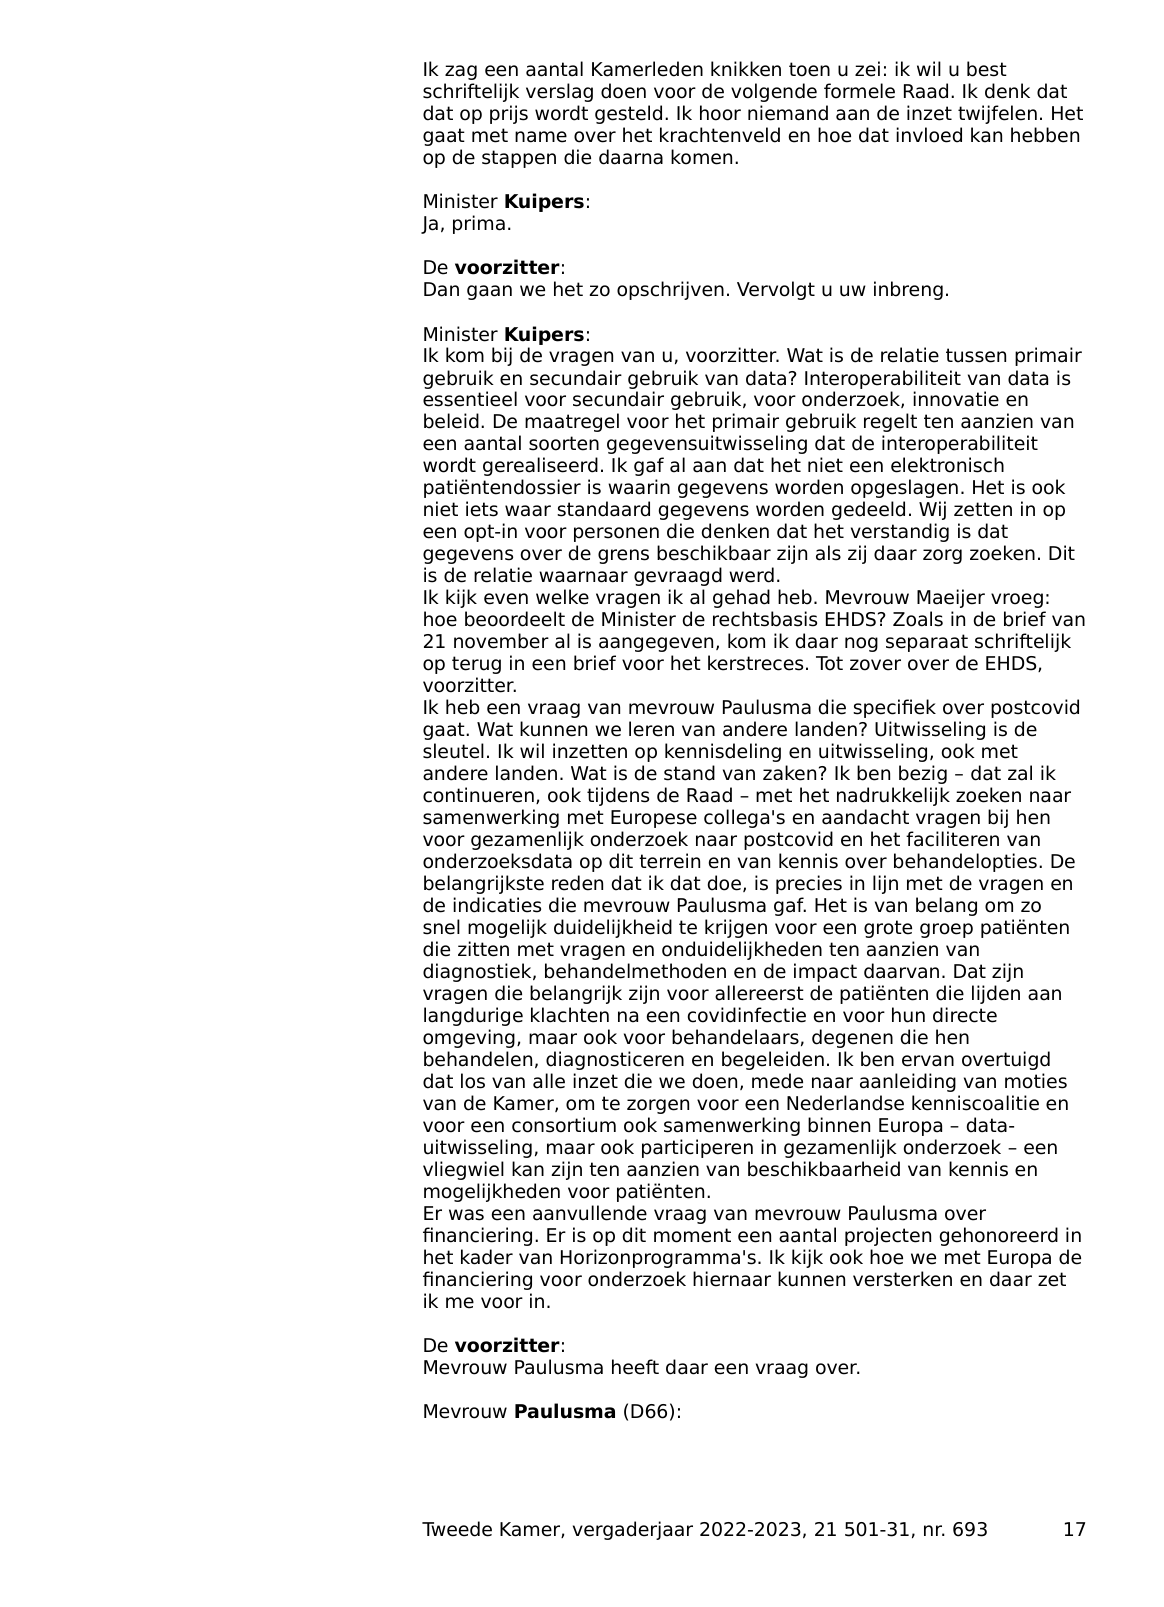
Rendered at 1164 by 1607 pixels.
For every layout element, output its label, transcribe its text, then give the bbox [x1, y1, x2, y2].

text Minister Kuipers: [422, 323, 1087, 345]
text Ik heb een vraag van mevrouw Paulusma die specifiek over postcovid gaat. Wat kunnen we leren van andere landen? Uitwisseling is de sleutel. Ik wil inzetten op kennisdeling en uitwisseling, ook met andere landen. Wat is de stand van zaken? Ik ben bezig – dat zal ik continueren, ook tijdens de Raad – met het nadrukkelijk zoeken naar samenwerking met Europese collega's en aandacht vragen bij hen voor gezamenlijk onderzoek naar postcovid en het faciliteren van onderzoeksdata op dit terrein en van kennis over behandelopties. De belangrijkste reden dat ik dat doe, is precies in lijn met de vragen en de indicaties die mevrouw Paulusma gaf. Het is van belang om zo snel mogelijk duidelijkheid te krijgen voor een grote groep patiënten die zitten met vragen en onduidelijkheden ten aanzien van diagnostiek, behandelmethoden en de impact daarvan. Dat zijn vragen die belangrijk zijn voor allereerst de patiënten die lijden aan langdurige klachten na een covidinfectie en voor hun directe omgeving, maar ook voor behandelaars, degenen die hen behandelen, diagnosticeren en begeleiden. Ik ben ervan overtuigd dat los van alle inzet die we doen, mede naar aanleiding van moties van de Kamer, om te zorgen voor een Nederlandse kenniscoalitie en voor een consortium ook samenwerking binnen Europa – data-uitwisseling, maar ook participeren in gezamenlijk onderzoek – een vliegwiel kan zijn ten aanzien van beschikbaarheid van kennis en mogelijkheden voor patiënten. [422, 697, 1087, 1203]
text De voorzitter: [422, 257, 1087, 279]
text Ik zag een aantal Kamerleden knikken toen u zei: ik wil u best schriftelijk verslag doen voor de volgende formele Raad. Ik denk dat dat op prijs wordt gesteld. Ik hoor niemand aan de inzet twijfelen. Het gaat met name over het krachtenveld en hoe dat invloed kan hebben op de stappen die daarna komen. [422, 59, 1087, 169]
text Minister Kuipers: [422, 191, 1087, 213]
text Er was een aanvullende vraag van mevrouw Paulusma over financiering. Er is op dit moment een aantal projecten gehonoreerd in het kader van Horizonprogramma's. Ik kijk ook hoe we met Europa de financiering voor onderzoek hiernaar kunnen versterken en daar zet ik me voor in. [422, 1203, 1087, 1312]
text Dan gaan we het zo opschrijven. Vervolgt u uw inbreng. [422, 279, 1087, 301]
text De voorzitter: [422, 1335, 1087, 1357]
text Ik kom bij de vragen van u, voorzitter. Wat is de relatie tussen primair gebruik en secundair gebruik van data? Interoperabiliteit van data is essentieel voor secundair gebruik, voor onderzoek, innovatie en beleid. De maatregel voor het primair gebruik regelt ten aanzien van een aantal soorten gegevensuitwisseling dat de interoperabiliteit wordt gerealiseerd. Ik gaf al aan dat het niet een elektronisch patiëntendossier is waarin gegevens worden opgeslagen. Het is ook niet iets waar standaard gegevens worden gedeeld. Wij zetten in op een opt-in voor personen die denken dat het verstandig is dat gegevens over de grens beschikbaar zijn als zij daar zorg zoeken. Dit is de relatie waarnaar gevraagd werd. [422, 345, 1087, 587]
text Mevrouw Paulusma (D66): [422, 1401, 1087, 1423]
text Mevrouw Paulusma heeft daar een vraag over. [422, 1357, 1087, 1379]
text Ja, prima. [422, 213, 1087, 235]
text Ik kijk even welke vragen ik al gehad heb. Mevrouw Maeijer vroeg: hoe beoordeelt de Minister de rechtsbasis EHDS? Zoals in de brief van 21 november al is aangegeven, kom ik daar nog separaat schriftelijk op terug in een brief voor het kerstreces. Tot zover over de EHDS, voorzitter. [422, 587, 1087, 697]
